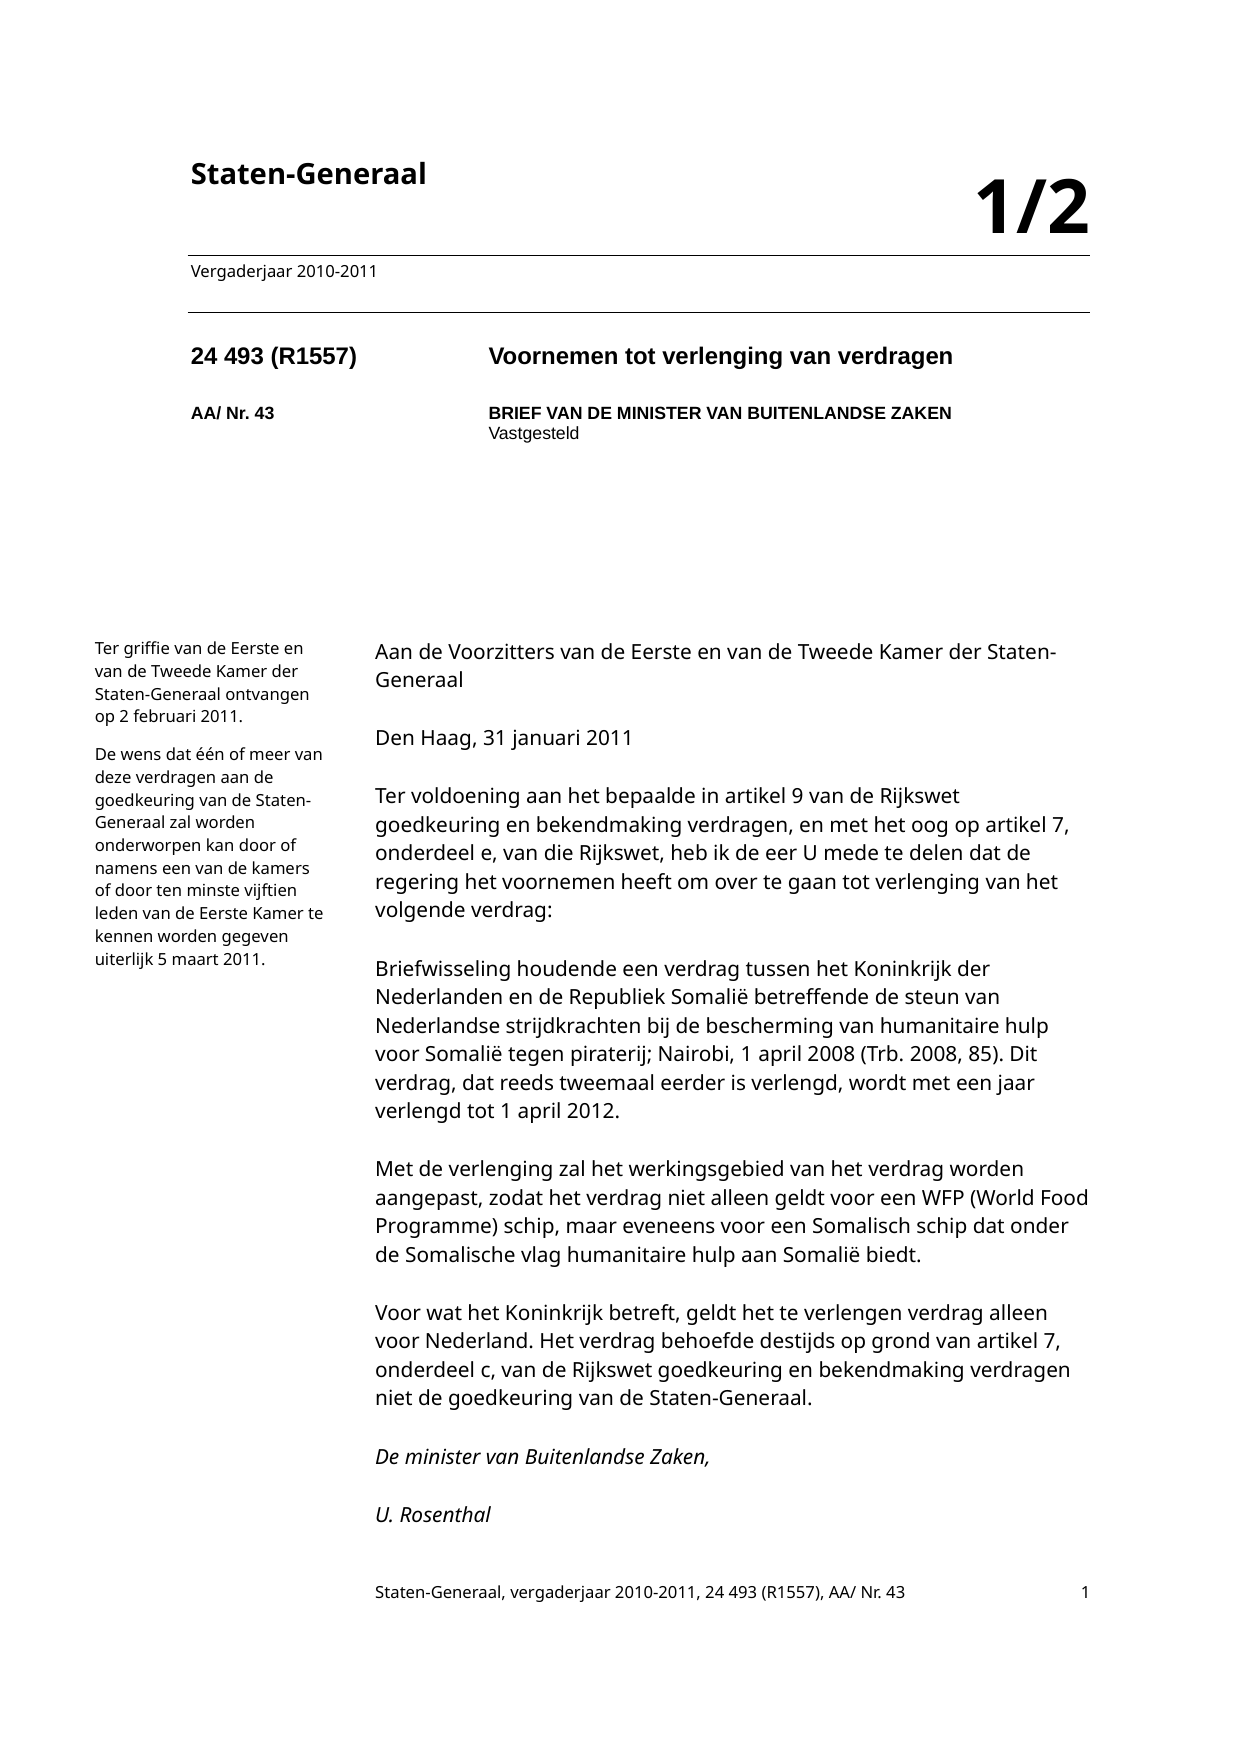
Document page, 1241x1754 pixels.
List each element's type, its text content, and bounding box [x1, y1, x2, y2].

table_cell AA/ Nr. 43 [188, 399, 485, 518]
table_cell [485, 256, 1090, 312]
text Aan de Voorzitters van de Eerste en van de Tweede Kamer der Staten-Generaal [375, 637, 1090, 694]
text Ter griffie van de Eerste en van de Tweede Kamer der Staten-Generaal ontvangen op 2 februari 2011. [94, 637, 328, 728]
text [94, 728, 328, 743]
table_cell Vergaderjaar 2010-2011 [188, 256, 485, 312]
text U. Rosenthal [375, 1500, 1090, 1529]
table_cell [485, 313, 1090, 339]
text De minister van Buitenlandse Zaken, [375, 1442, 1090, 1470]
text Briefwisseling houdende een verdrag tussen het Koninkrijk der Nederlanden en de Republiek Somalië betreffende de steun van Nederlandse strijdkrachten bij de bescherming van humanitaire hulp voor Somalië tegen piraterij; Nairobi, 1 april 2008 (Trb. 2008, 85). Dit verdrag, dat reeds tweemaal eerder is verlengd, wordt met een jaar verlengd tot 1 april 2012. [375, 954, 1090, 1124]
table_header Staten-Generaal [188, 150, 909, 255]
table_header 1/2 [910, 150, 1090, 255]
table_cell [188, 313, 485, 339]
text De wens dat één of meer van deze verdragen aan de goedkeuring van de Staten-Generaal zal worden onderworpen kan door of namens een van de kamers of door ten minste vijftien leden van de Eerste Kamer te kennen worden gegeven uiterlijk 5 maart 2011. [94, 743, 328, 970]
table_cell Voornemen tot verlenging van verdragen [485, 339, 1090, 399]
table_cell 24 493 (R1557) [188, 339, 485, 399]
table_cell BRIEF VAN DE MINISTER VAN BUITENLANDSE ZAKEN Vastgesteld [485, 399, 1090, 518]
text Voor wat het Koninkrijk betreft, geldt het te verlengen verdrag alleen voor Nederland. Het verdrag behoefde destijds op grond van artikel 7, onderdeel c, van de Rijkswet goedkeuring en bekendmaking verdragen niet de goedkeuring van de Staten-Generaal. [375, 1298, 1090, 1412]
text Ter voldoening aan het bepaalde in artikel 9 van de Rijkswet goedkeuring en bekendmaking verdragen, en met het oog op artikel 7, onderdeel e, van die Rijkswet, heb ik de eer U mede te delen dat de regering het voornemen heeft om over te gaan tot verlenging van het volgende verdrag: [375, 782, 1090, 924]
text Den Haag, 31 januari 2011 [375, 723, 1090, 752]
text Met de verlenging zal het werkingsgebied van het verdrag worden aangepast, zodat het verdrag niet alleen geldt voor een WFP (World Food Programme) schip, maar eveneens voor een Somalisch schip dat onder de Somalische vlag humanitaire hulp aan Somalië biedt. [375, 1154, 1090, 1268]
